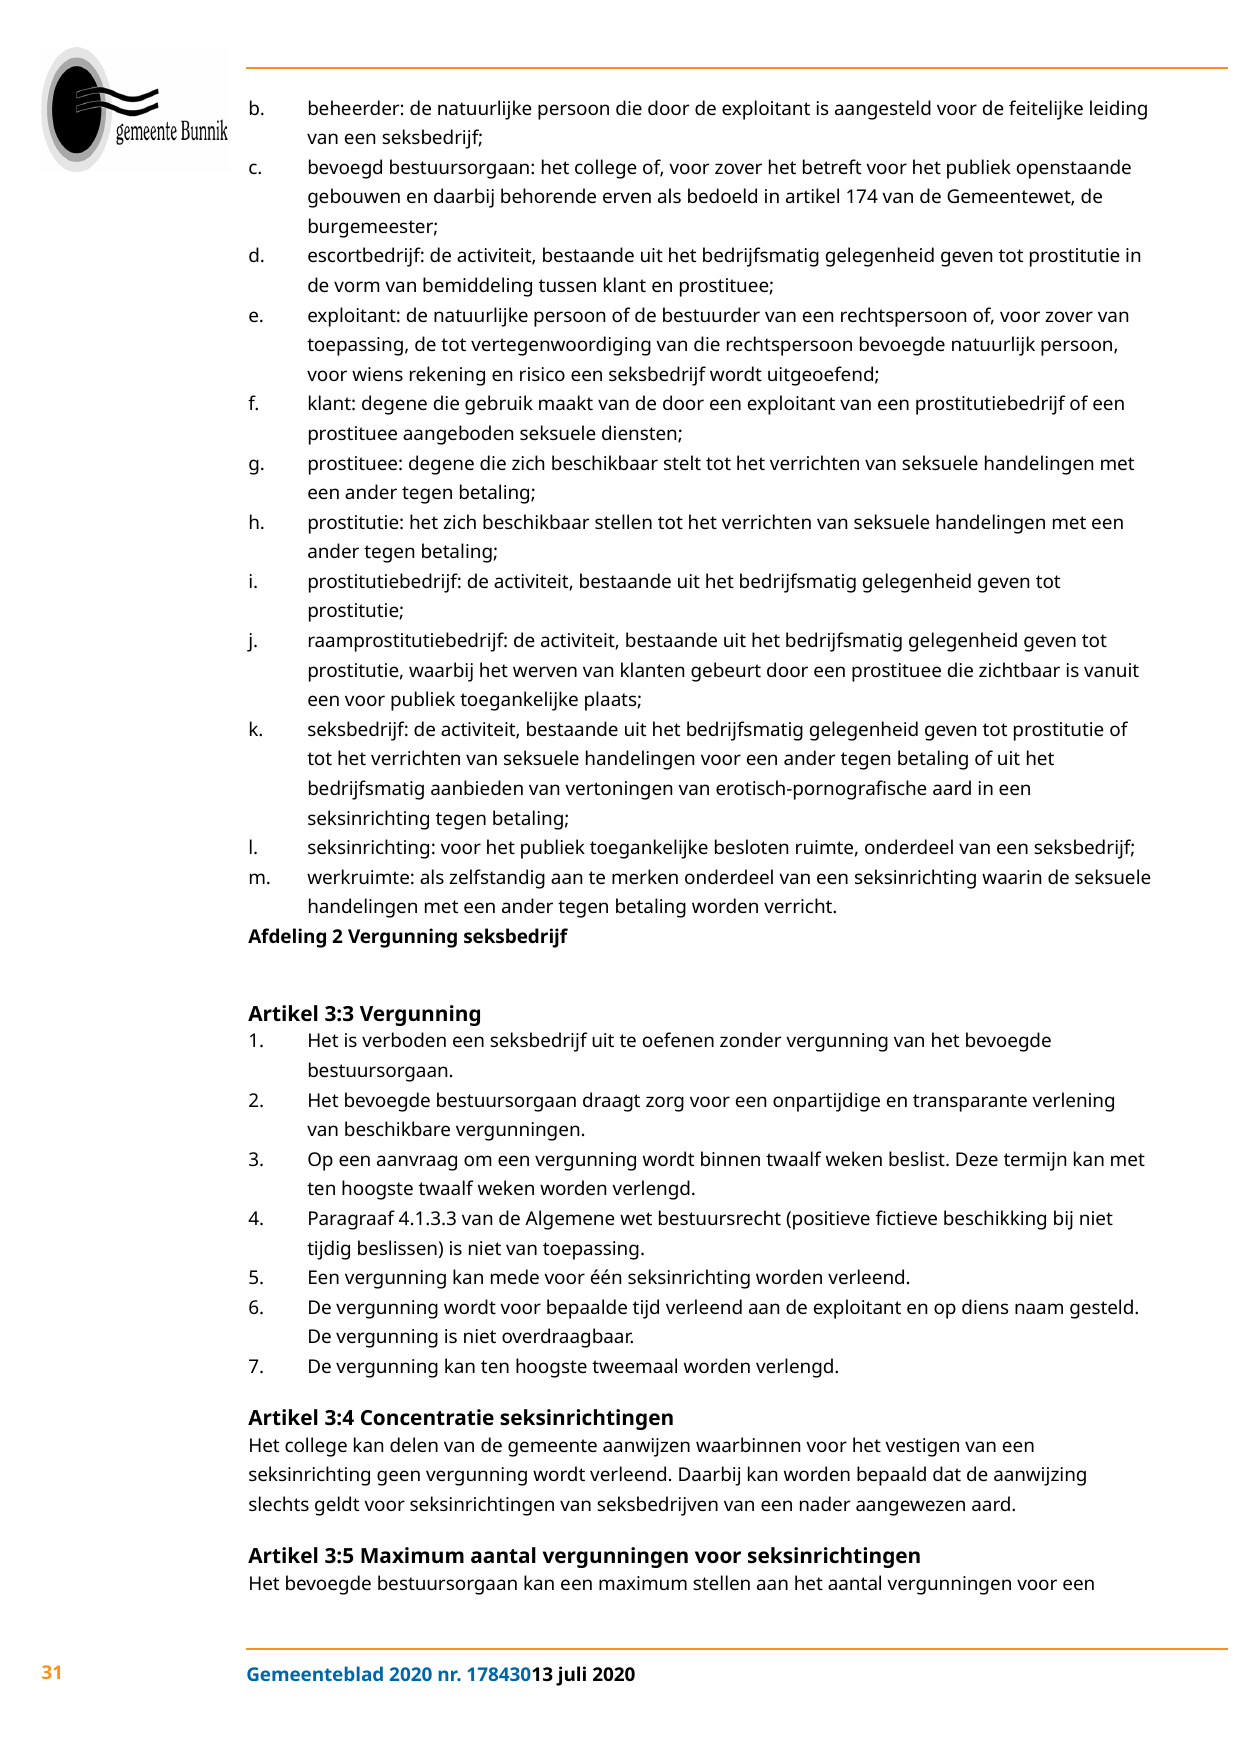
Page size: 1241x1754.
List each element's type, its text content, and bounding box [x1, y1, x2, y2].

list klant: degene die gebruik maakt van de door een exploitant van een prostitutiebedrijf of een prostituee aangeboden seksuele diensten; [248, 391, 1152, 446]
list Het is verboden een seksbedrijf uit te oefenen zonder vergunning van het bevoegde bestuursorgaan. [248, 1028, 1152, 1083]
list beheerder: de natuurlijke persoon die door de exploitant is aangesteld voor de feitelijke leiding van een seksbedrijf; [248, 95, 1152, 150]
list prostitutiebedrijf: de activiteit, bestaande uit het bedrijfsmatig gelegenheid geven tot prostitutie; [248, 568, 1152, 623]
text Artikel 3:4 Concentratie seksinrichtingen [248, 1403, 1152, 1432]
list seksinrichting: voor het publiek toegankelijke besloten ruimte, onderdeel van een seksbedrijf; [248, 834, 1152, 860]
text Afdeling 2 Vergunning seksbedrijf [248, 923, 1152, 949]
list seksbedrijf: de activiteit, bestaande uit het bedrijfsmatig gelegenheid geven tot prostitutie of tot het verrichten van seksuele handelingen voor een ander tegen betaling of uit het bedrijfsmatig aanbieden van vertoningen van erotisch-pornografische aard in een seksinrichting tegen betaling; [248, 716, 1152, 831]
picture [41, 47, 231, 172]
list werkruimte: als zelfstandig aan te merken onderdeel van een seksinrichting waarin de seksuele handelingen met een ander tegen betaling worden verricht. [248, 864, 1152, 919]
list prostituee: degene die zich beschikbaar stelt tot het verrichten van seksuele handelingen met een ander tegen betaling; [248, 450, 1152, 505]
text Artikel 3:5 Maximum aantal vergunningen voor seksinrichtingen [248, 1542, 1152, 1570]
list bevoegd bestuursorgaan: het college of, voor zover het betreft voor het publiek openstaande gebouwen en daarbij behorende erven als bedoeld in artikel 174 van de Gemeentewet, de burgemeester; [248, 154, 1152, 239]
list raamprostitutiebedrijf: de activiteit, bestaande uit het bedrijfsmatig gelegenheid geven tot prostitutie, waarbij het werven van klanten gebeurt door een prostituee die zichtbaar is vanuit een voor publiek toegankelijke plaats; [248, 627, 1152, 712]
list De vergunning wordt voor bepaalde tijd verleend aan de exploitant en op diens naam gesteld. De vergunning is niet overdraagbaar. [248, 1294, 1152, 1349]
list Op een aanvraag om een vergunning wordt binnen twaalf weken beslist. Deze termijn kan met ten hoogste twaalf weken worden verlengd. [248, 1146, 1152, 1201]
list escortbedrijf: de activiteit, bestaande uit het bedrijfsmatig gelegenheid geven tot prostitutie in de vorm van bemiddeling tussen klant en prostituee; [248, 243, 1152, 298]
list exploitant: de natuurlijke persoon of de bestuurder van een rechtspersoon of, voor zover van toepassing, de tot vertegenwoordiging van die rechtspersoon bevoegde natuurlijk persoon, voor wiens rekening en risico een seksbedrijf wordt uitgeoefend; [248, 302, 1152, 387]
list De vergunning kan ten hoogste tweemaal worden verlengd. [248, 1353, 1152, 1379]
list prostitutie: het zich beschikbaar stellen tot het verrichten van seksuele handelingen met een ander tegen betaling; [248, 509, 1152, 564]
text Artikel 3:3 Vergunning [248, 999, 1152, 1028]
text Het bevoegde bestuursorgaan kan een maximum stellen aan het aantal vergunningen voor een [248, 1570, 1152, 1596]
text Het college kan delen van de gemeente aanwijzen waarbinnen voor het vestigen van een seksinrichting geen vergunning wordt verleend. Daarbij kan worden bepaald dat de aanwijzing slechts geldt voor seksinrichtingen van seksbedrijven van een nader aangewezen aard. [248, 1432, 1152, 1517]
list Paragraaf 4.1.3.3 van de Algemene wet bestuursrecht (positieve fictieve beschikking bij niet tijdig beslissen) is niet van toepassing. [248, 1205, 1152, 1261]
list Het bevoegde bestuursorgaan draagt zorg voor een onpartijdige en transparante verlening van beschikbare vergunningen. [248, 1087, 1152, 1142]
list Een vergunning kan mede voor één seksinrichting worden verleend. [248, 1264, 1152, 1290]
